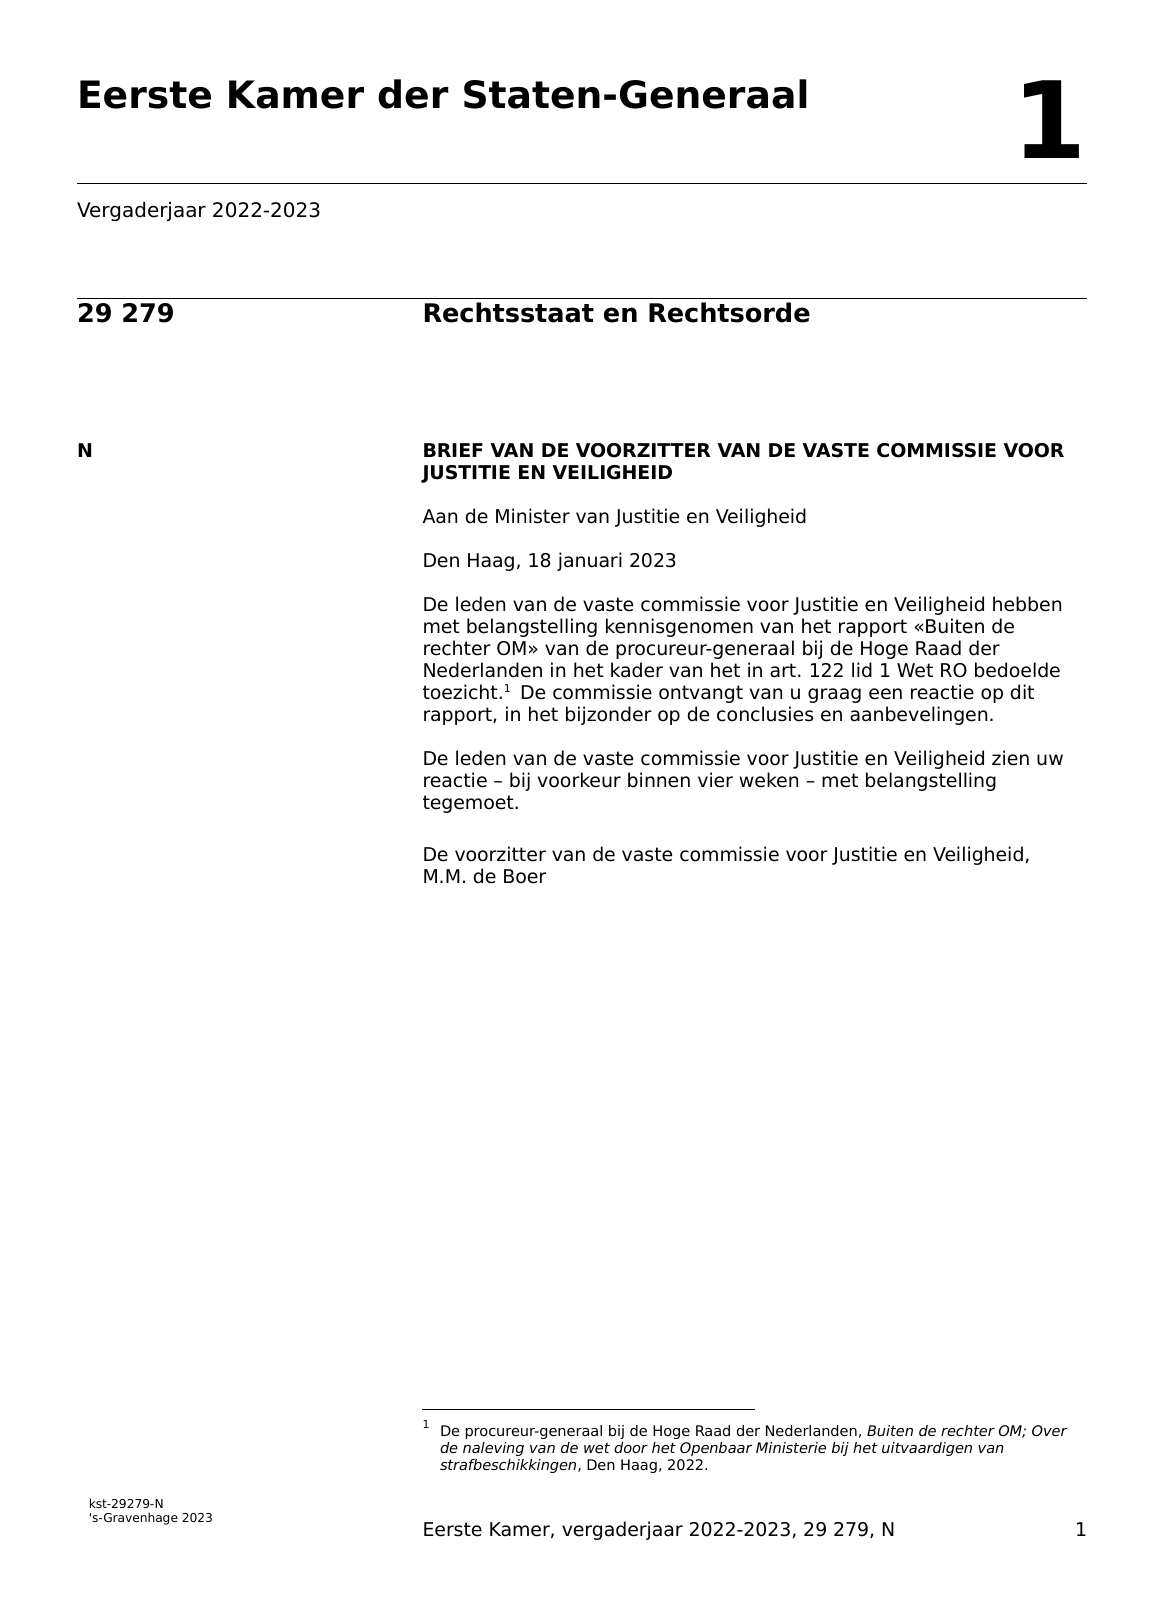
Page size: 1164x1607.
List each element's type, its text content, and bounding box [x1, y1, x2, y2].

subtitle N BRIEF VAN DE VOORZITTER VAN DE VASTE COMMISSIE VOOR JUSTITIE EN VEILIGHEID [77, 440, 1087, 484]
text kst-29279-N [88, 1497, 323, 1511]
text Aan de Minister van Justitie en Veiligheid [422, 506, 1087, 528]
table_header 1 [886, 59, 1087, 183]
text De voorzitter van de vaste commissie voor Justitie en Veiligheid, M.M. de Boer [422, 844, 1087, 888]
text De leden van de vaste commissie voor Justitie en Veiligheid hebben met belangstelling kennisgenomen van het rapport «Buiten de rechter OM» van de procureur-generaal bij de Hoge Raad der Nederlanden in het kader van het in art. 122 lid 1 Wet RO bedoelde toezicht. De commissie ontvangt van u graag een reactie op dit rapport, in het bijzonder op de conclusies en aanbevelingen. [422, 594, 1087, 726]
text Den Haag, 18 januari 2023 [422, 550, 1087, 572]
text De procureur-generaal bij de Hoge Raad der Nederlanden, Buiten de rechter OM; Over de naleving van de wet door het Openbaar Ministerie bij het uitvaardigen van strafbeschikkingen, Den Haag, 2022. [422, 1418, 1087, 1474]
text De leden van de vaste commissie voor Justitie en Veiligheid zien uw reactie – bij voorkeur binnen vier weken – met belangstelling tegemoet. [422, 748, 1087, 814]
subtitle 29 279 Rechtsstaat en Rechtsorde [77, 299, 1087, 329]
table_cell Vergaderjaar 2022-2023 [77, 184, 1087, 298]
table_header Eerste Kamer der Staten-Generaal [77, 59, 886, 183]
text 's-Gravenhage 2023 [88, 1511, 323, 1525]
